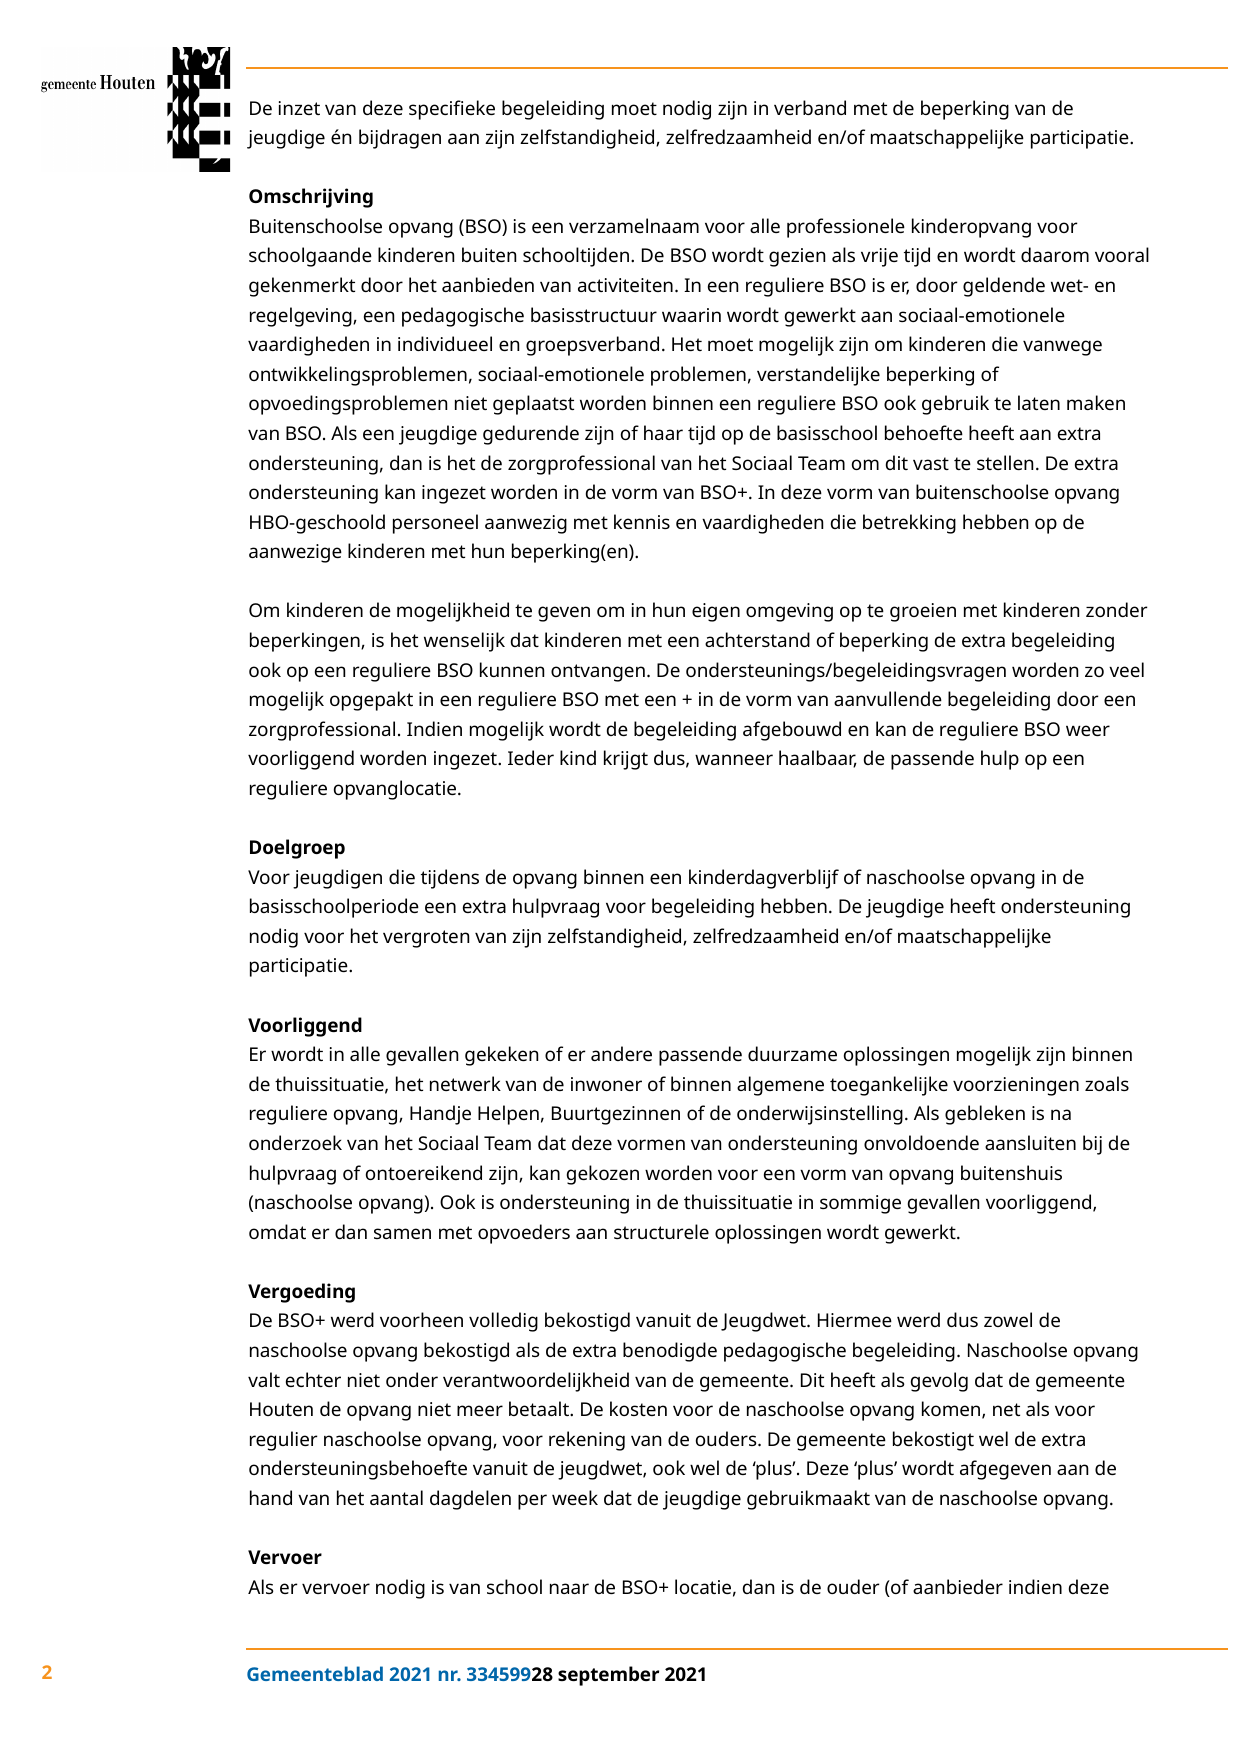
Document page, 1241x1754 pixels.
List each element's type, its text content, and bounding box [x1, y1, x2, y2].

text De BSO+ werd voorheen volledig bekostigd vanuit de Jeugdwet. Hiermee werd dus zowel de naschoolse opvang bekostigd als de extra benodigde pedagogische begeleiding. Naschoolse opvang valt echter niet onder verantwoordelijkheid van de gemeente. Dit heeft als gevolg dat de gemeente Houten de opvang niet meer betaalt. De kosten voor de naschoolse opvang komen, net als voor regulier naschoolse opvang, voor rekening van de ouders. De gemeente bekostigt wel de extra ondersteuningsbehoefte vanuit de jeugdwet, ook wel de ‘plus’. Deze ‘plus’ wordt afgegeven aan de hand van het aantal dagdelen per week dat de jeugdige gebruikmaakt van de naschoolse opvang. [248, 1308, 1152, 1511]
text Buitenschoolse opvang (BSO) is een verzamelnaam voor alle professionele kinderopvang voor schoolgaande kinderen buiten schooltijden. De BSO wordt gezien als vrije tijd en wordt daarom vooral gekenmerkt door het aanbieden van activiteiten. In een reguliere BSO is er, door geldende wet- en regelgeving, een pedagogische basisstructuur waarin wordt gewerkt aan sociaal-emotionele vaardigheden in individueel en groepsverband. Het moet mogelijk zijn om kinderen die vanwege ontwikkelingsproblemen, sociaal-emotionele problemen, verstandelijke beperking of opvoedingsproblemen niet geplaatst worden binnen een reguliere BSO ook gebruik te laten maken van BSO. Als een jeugdige gedurende zijn of haar tijd op de basisschool behoefte heeft aan extra ondersteuning, dan is het de zorgprofessional van het Sociaal Team om dit vast te stellen. De extra ondersteuning kan ingezet worden in de vorm van BSO+. In deze vorm van buitenschoolse opvang HBO-geschoold personeel aanwezig met kennis en vaardigheden die betrekking hebben op de aanwezige kinderen met hun beperking(en). [248, 213, 1152, 564]
text Er wordt in alle gevallen gekeken of er andere passende duurzame oplossingen mogelijk zijn binnen de thuissituatie, het netwerk van de inwoner of binnen algemene toegankelijke voorzieningen zoals reguliere opvang, Handje Helpen, Buurtgezinnen of de onderwijsinstelling. Als gebleken is na onderzoek van het Sociaal Team dat deze vormen van ondersteuning onvoldoende aansluiten bij de hulpvraag of ontoereikend zijn, kan gekozen worden voor een vorm van opvang buitenshuis (naschoolse opvang). Ook is ondersteuning in de thuissituatie in sommige gevallen voorliggend, omdat er dan samen met opvoeders aan structurele oplossingen wordt gewerkt. [248, 1041, 1152, 1245]
text Als er vervoer nodig is van school naar de BSO+ locatie, dan is de ouder (of aanbieder indien deze [248, 1574, 1152, 1600]
text Voorliggend [248, 1012, 1152, 1038]
text Om kinderen de mogelijkheid te geven om in hun eigen omgeving op te groeien met kinderen zonder beperkingen, is het wenselijk dat kinderen met een achterstand of beperking de extra begeleiding ook op een reguliere BSO kunnen ontvangen. De ondersteunings/begeleidingsvragen worden zo veel mogelijk opgepakt in een reguliere BSO met een + in de vorm van aanvullende begeleiding door een zorgprofessional. Indien mogelijk wordt de begeleiding afgebouwd en kan de reguliere BSO weer voorliggend worden ingezet. Ieder kind krijgt dus, wanneer haalbaar, de passende hulp op een reguliere opvanglocatie. [248, 598, 1152, 801]
picture [41, 47, 231, 172]
text Doelgroep [248, 834, 1152, 860]
text Vergoeding [248, 1278, 1152, 1304]
text De inzet van deze specifieke begeleiding moet nodig zijn in verband met de beperking van de jeugdige én bijdragen aan zijn zelfstandigheid, zelfredzaamheid en/of maatschappelijke participatie. [248, 95, 1152, 150]
text Voor jeugdigen die tijdens de opvang binnen een kinderdagverblijf of naschoolse opvang in de basisschoolperiode een extra hulpvraag voor begeleiding hebben. De jeugdige heeft ondersteuning nodig voor het vergroten van zijn zelfstandigheid, zelfredzaamheid en/of maatschappelijke participatie. [248, 864, 1152, 978]
text Omschrijving [248, 183, 1152, 209]
text Vervoer [248, 1544, 1152, 1570]
